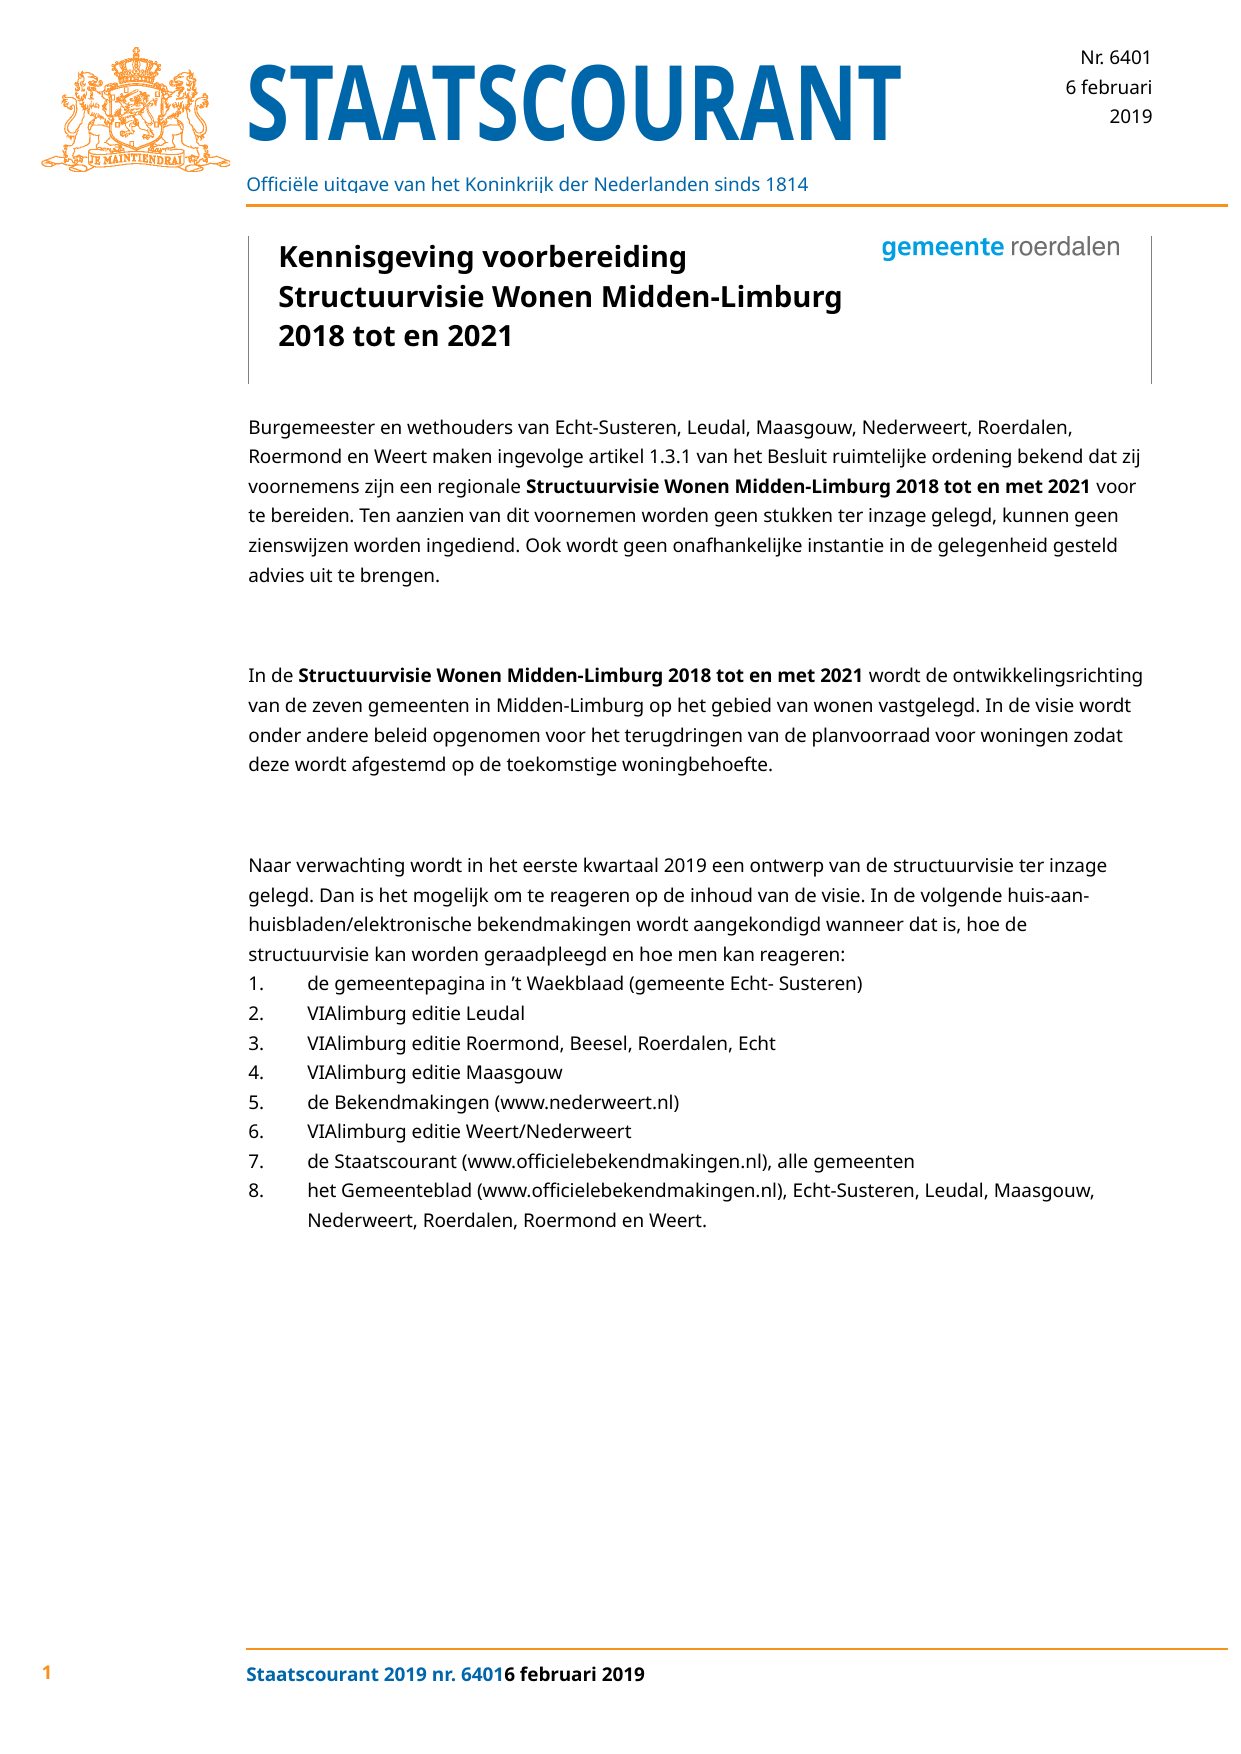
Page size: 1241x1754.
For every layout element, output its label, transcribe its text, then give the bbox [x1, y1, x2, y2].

list VIAlimburg editie Roermond, Beesel, Roerdalen, Echt [248, 1030, 1152, 1056]
table_header Kennisgeving voorbereiding Structuurvisie Wonen Midden-Limburg 2018 tot en 2021 [249, 236, 850, 384]
list VIAlimburg editie Maasgouw [248, 1059, 1152, 1085]
list VIAlimburg editie Leudal [248, 1000, 1152, 1026]
text Burgemeester en wethouders van Echt-Susteren, Leudal, Maasgouw, Nederweert, Roerdalen, Roermond en Weert maken ingevolge artikel 1.3.1 van het Besluit ruimtelijke ordening bekend dat zij voornemens zijn een regionale Structuurvisie Wonen Midden-Limburg 2018 tot en met 2021 voor te bereiden. Ten aanzien van dit voornemen worden geen stukken ter inzage gelegd, kunnen geen zienswijzen worden ingediend. Ook wordt geen onafhankelijke instantie in de gelegenheid gesteld advies uit te brengen. [248, 414, 1152, 588]
text In de Structuurvisie Wonen Midden-Limburg 2018 tot en met 2021 wordt de ontwikkelingsrichting van de zeven gemeenten in Midden-Limburg op het gebied van wonen vastgelegd. In de visie wordt onder andere beleid opgenomen voor het terugdringen van de planvoorraad voor woningen zodat deze wordt afgestemd op de toekomstige woningbehoefte. [248, 663, 1152, 777]
list de Staatscourant (www.officielebekendmakingen.nl), alle gemeenten [248, 1148, 1152, 1174]
picture [882, 236, 1119, 261]
list het Gemeenteblad (www.officielebekendmakingen.nl), Echt-Susteren, Leudal, Maasgouw, Nederweert, Roerdalen, Roermond en Weert. [248, 1178, 1152, 1233]
list de Bekendmakingen (www.nederweert.nl) [248, 1089, 1152, 1115]
list de gemeentepagina in ’t Waekblaad (gemeente Echt- Susteren) [248, 971, 1152, 996]
list VIAlimburg editie Weert/Nederweert [248, 1118, 1152, 1144]
text Naar verwachting wordt in het eerste kwartaal 2019 een ontwerp van de structuurvisie ter inzage gelegd. Dan is het mogelijk om te reageren op de inhoud van de visie. In de volgende huis-aan-huisbladen/elektronische bekendmakingen wordt aangekondigd wanneer dat is, hoe de structuurvisie kan worden geraadpleegd en hoe men kan reageren: [248, 852, 1152, 967]
picture [882, 254, 891, 261]
picture [41, 47, 231, 172]
table_header [850, 236, 1151, 384]
